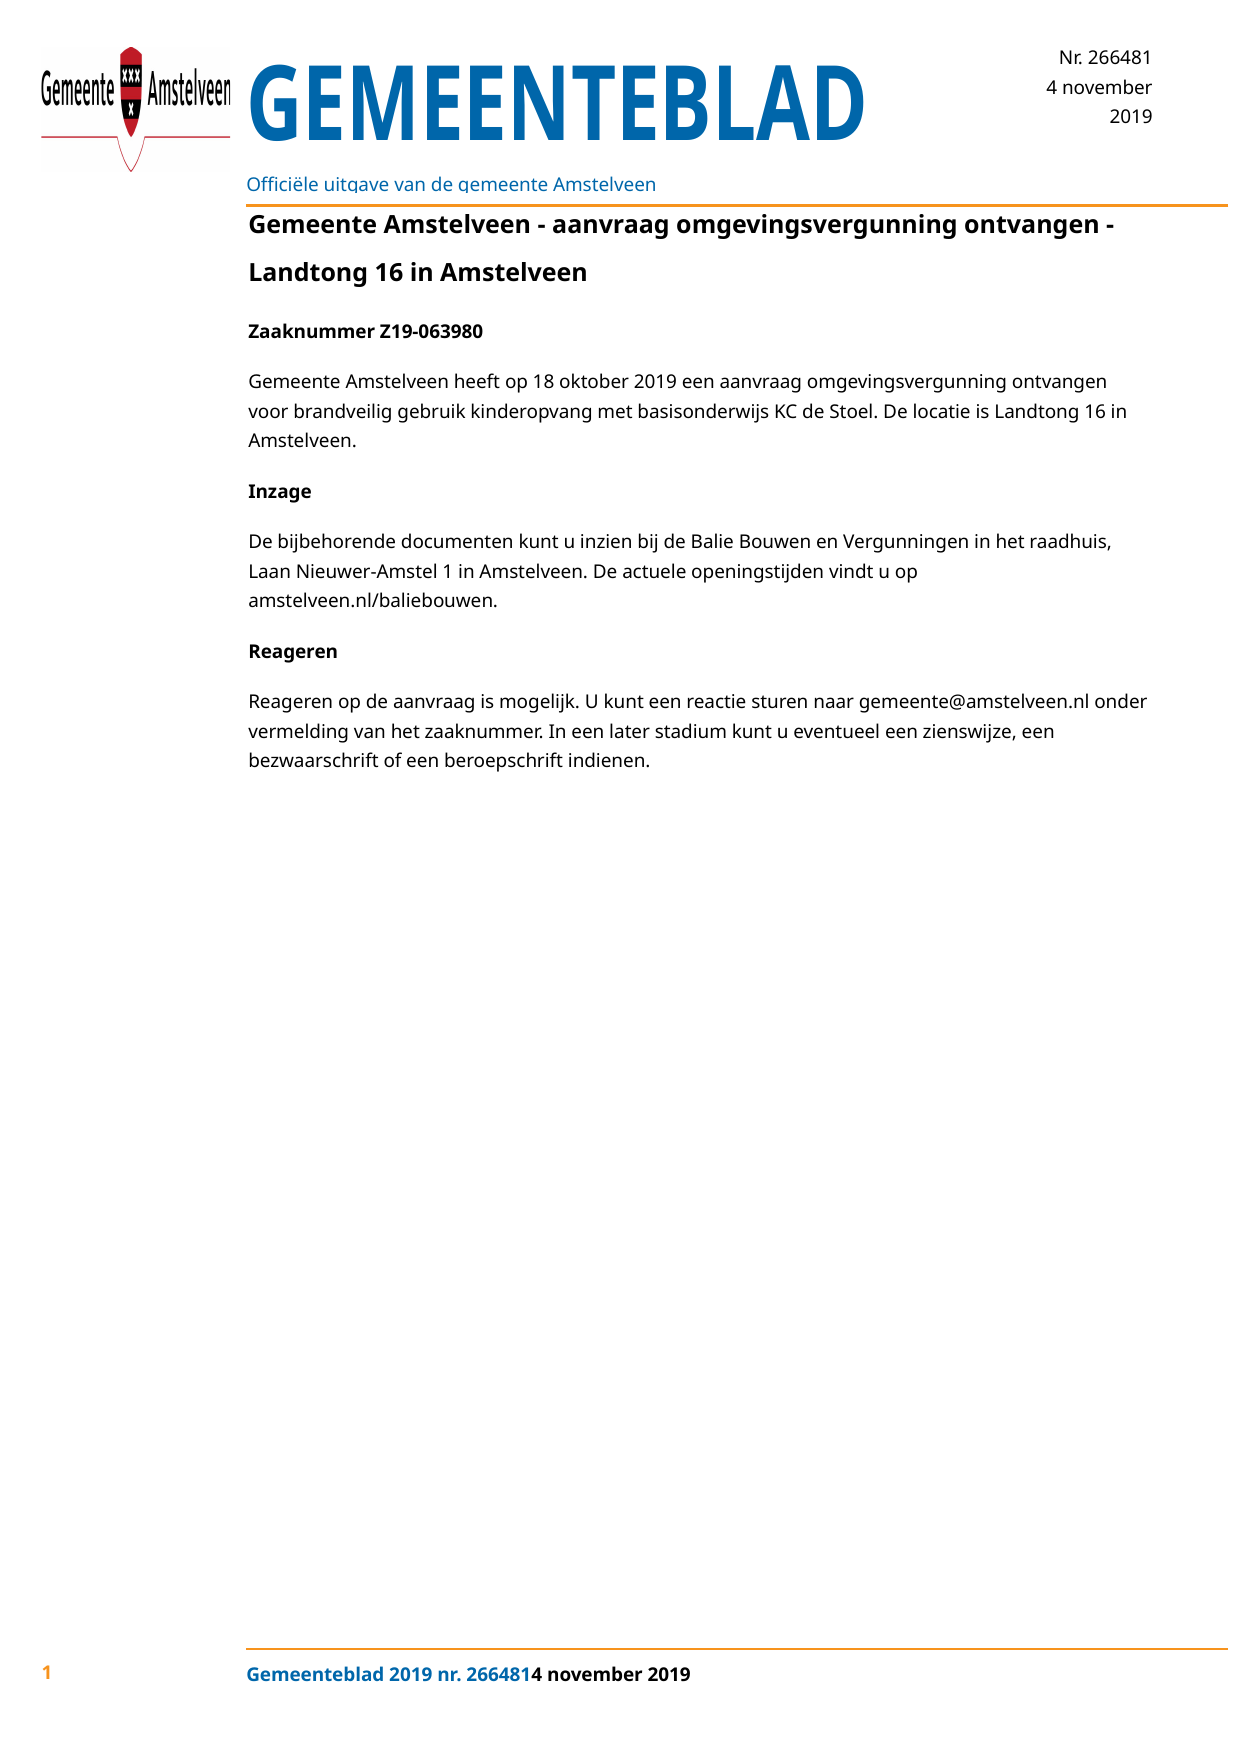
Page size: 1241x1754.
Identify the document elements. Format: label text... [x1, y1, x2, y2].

text Gemeente Amstelveen heeft op 18 oktober 2019 een aanvraag omgevingsvergunning ontvangen voor brandveilig gebruik kinderopvang met basisonderwijs KC de Stoel. De locatie is Landtong 16 in Amstelveen. [248, 368, 1152, 453]
text Reageren [248, 638, 1152, 664]
text Zaaknummer Z19-063980 [248, 318, 1152, 344]
picture [41, 47, 231, 172]
text De bijbehorende documenten kunt u inzien bij de Balie Bouwen en Vergunningen in het raadhuis, Laan Nieuwer-Amstel 1 in Amstelveen. De actuele openingstijden vindt u op amstelveen.nl/baliebouwen. [248, 528, 1152, 613]
text Inzage [248, 478, 1152, 504]
text Reageren op de aanvraag is mogelijk. U kunt een reactie sturen naar gemeente@amstelveen.nl onder vermelding van het zaaknummer. In een later stadium kunt u eventueel een zienswijze, een bezwaarschrift of een beroepschrift indienen. [248, 688, 1152, 773]
text Gemeente Amstelveen - aanvraag omgevingsvergunning ontvangen - Landtong 16 in Amstelveen [248, 207, 1152, 288]
